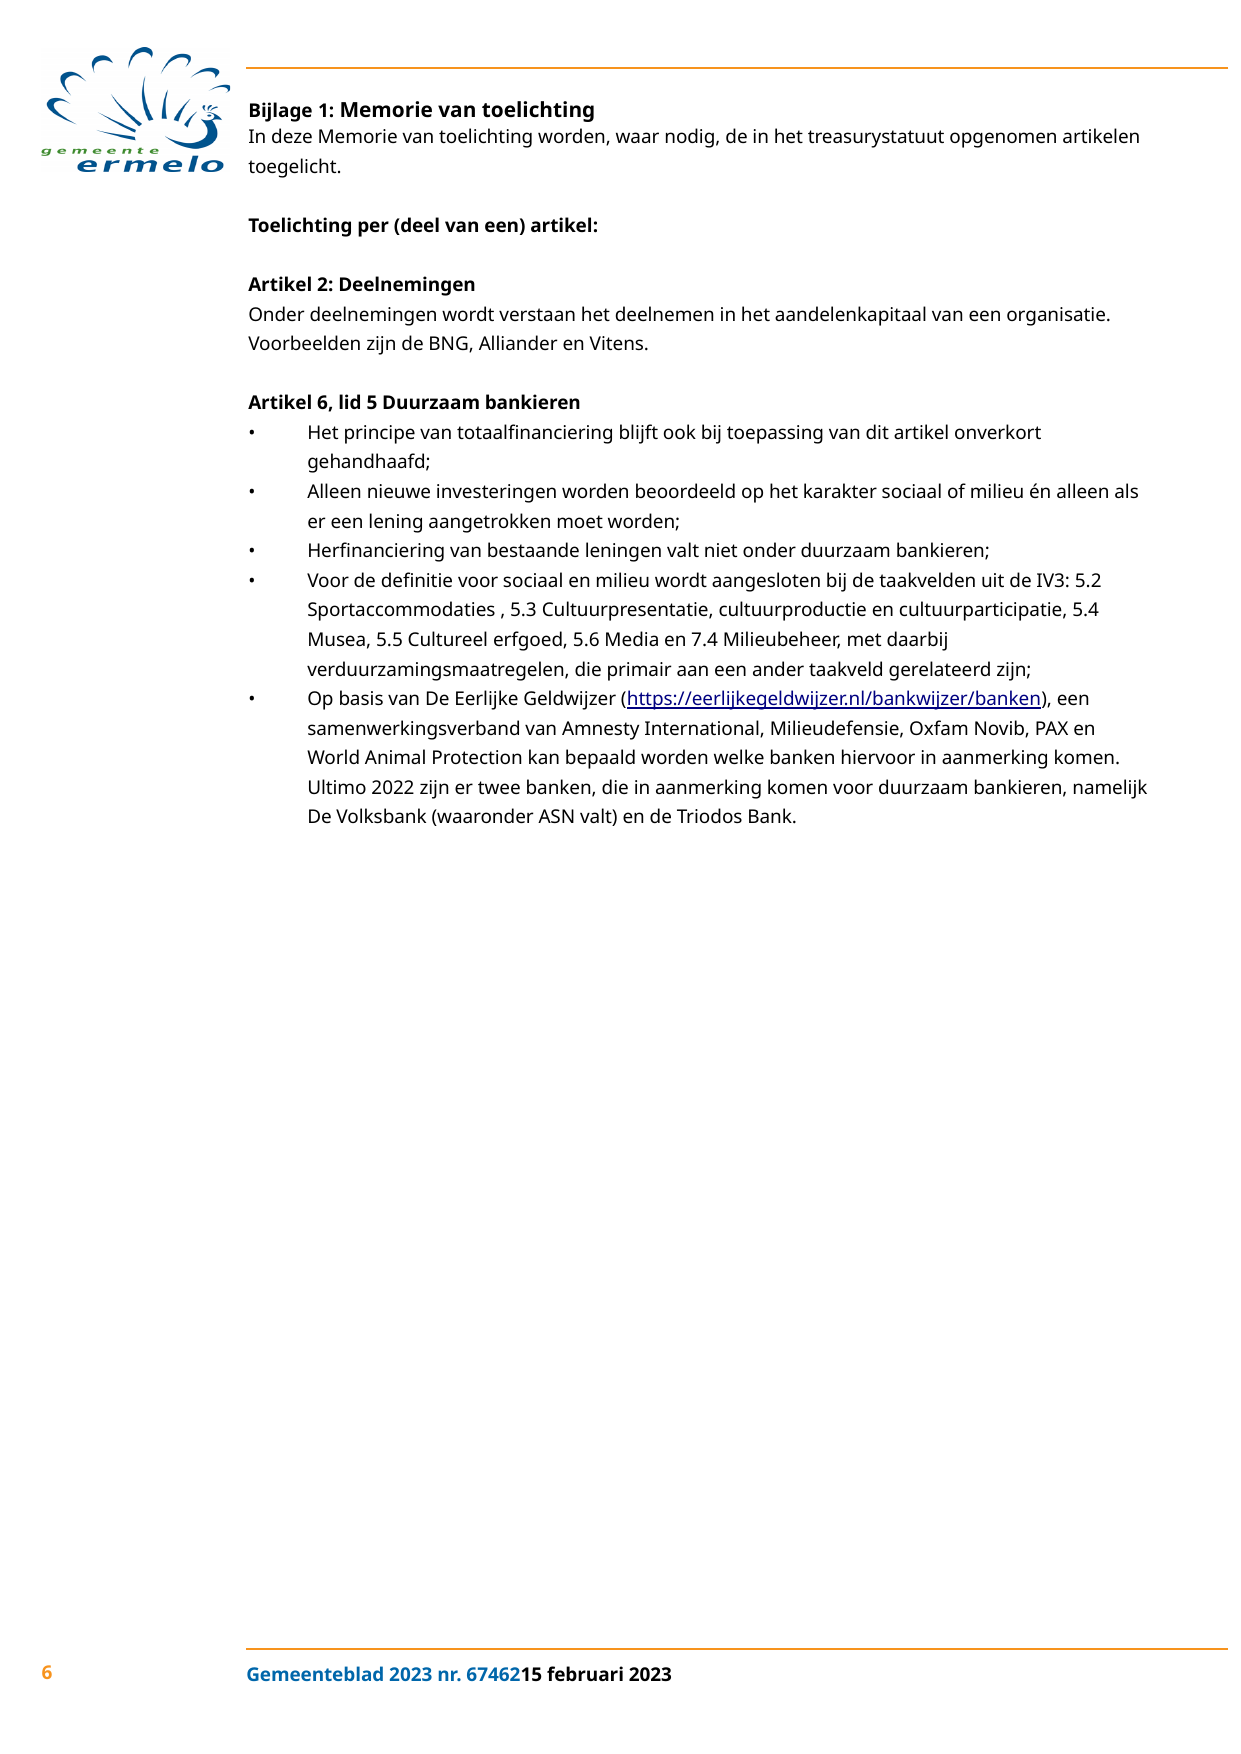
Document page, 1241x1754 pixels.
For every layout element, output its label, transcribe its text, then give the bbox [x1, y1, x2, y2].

text Bijlage 1: Memorie van toelichting [248, 95, 1152, 123]
list Alleen nieuwe investeringen worden beoordeeld op het karakter sociaal of milieu én alleen als er een lening aangetrokken moet worden; [248, 478, 1152, 534]
text Onder deelnemingen wordt verstaan het deelnemen in het aandelenkapitaal van een organisatie. Voorbeelden zijn de BNG, Alliander en Vitens. [248, 301, 1152, 356]
text In deze Memorie van toelichting worden, waar nodig, de in het treasurystatuut opgenomen artikelen toegelicht. [248, 123, 1152, 179]
list Het principe van totaalfinanciering blijft ook bij toepassing van dit artikel onverkort gehandhaafd; [248, 419, 1152, 474]
text Artikel 6, lid 5 Duurzaam bankieren [248, 389, 1152, 415]
list Voor de definitie voor sociaal en milieu wordt aangesloten bij de taakvelden uit de IV3: 5.2 Sportaccommodaties , 5.3 Cultuurpresentatie, cultuurproductie en cultuurparticipatie, 5.4 Musea, 5.5 Cultureel erfgoed, 5.6 Media en 7.4 Milieubeheer, met daarbij verduurzamingsmaatregelen, die primair aan een ander taakveld gerelateerd zijn; [248, 567, 1152, 682]
text Toelichting per (deel van een) artikel: [248, 212, 1152, 238]
text Artikel 2: Deelnemingen [248, 271, 1152, 297]
list Op basis van De Eerlijke Geldwijzer (https://eerlijkegeldwijzer.nl/bankwijzer/banken), een samenwerkingsverband van Amnesty International, Milieudefensie, Oxfam Novib, PAX en World Animal Protection kan bepaald worden welke banken hiervoor in aanmerking komen. Ultimo 2022 zijn er twee banken, die in aanmerking komen voor duurzaam bankieren, namelijk De Volksbank (waaronder ASN valt) en de Triodos Bank. [248, 685, 1152, 829]
list Herfinanciering van bestaande leningen valt niet onder duurzaam bankieren; [248, 537, 1152, 563]
picture [41, 47, 231, 172]
